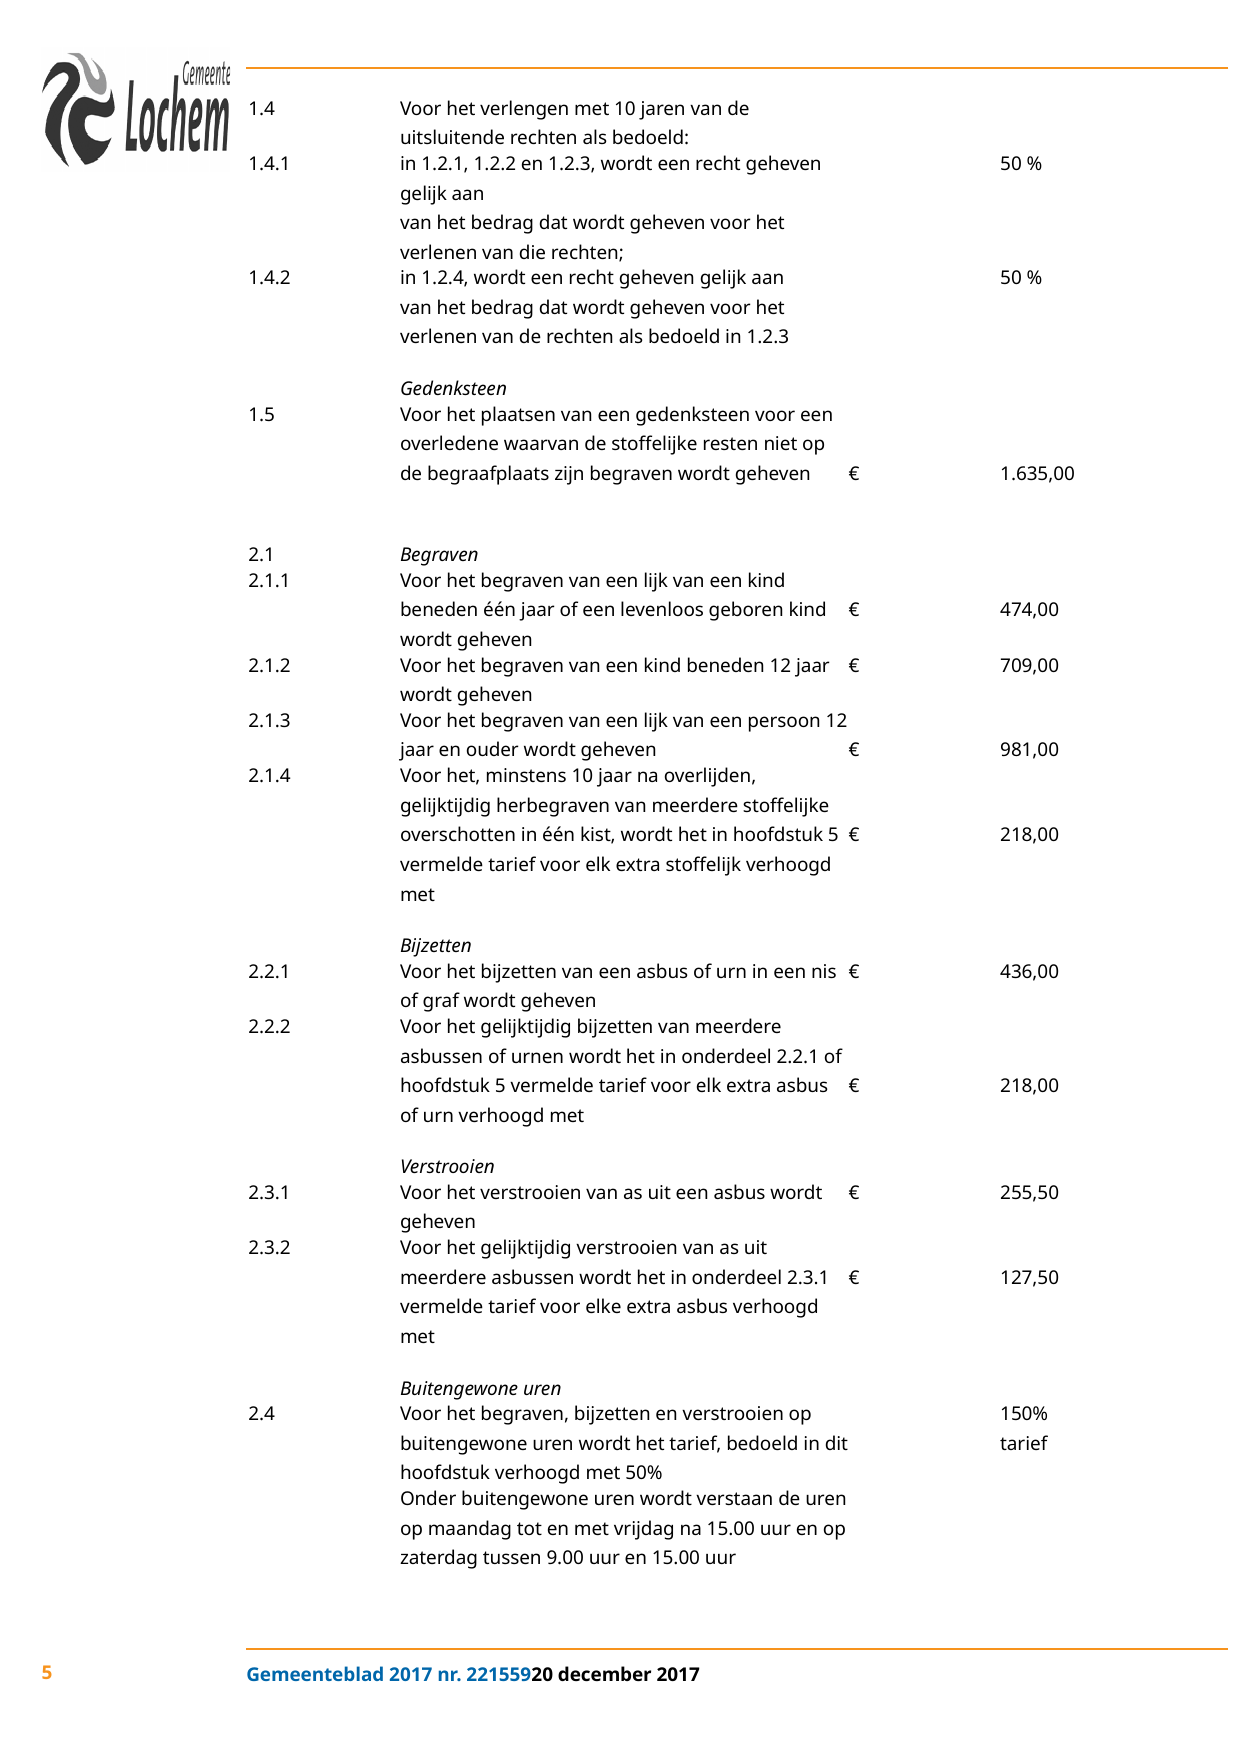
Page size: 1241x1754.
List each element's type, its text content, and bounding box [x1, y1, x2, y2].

table_cell 1.4 [248, 95, 400, 150]
table_cell [1000, 1570, 1152, 1596]
table_cell 50 % [1000, 150, 1152, 264]
table_cell 218,00 [1000, 1013, 1152, 1128]
table_cell [400, 1570, 848, 1596]
table_cell 50 % [1000, 265, 1152, 349]
table_cell 2.1.1 [248, 567, 400, 652]
table_cell [848, 1349, 1000, 1375]
table_cell Voor het begraven, bijzetten en verstrooien op buitengewone uren wordt het tarief, bedoeld in dit hoofdstuk verhoogd met 50% [400, 1400, 848, 1485]
table_cell [848, 265, 1000, 349]
table_cell [1000, 906, 1152, 932]
table_cell [1000, 515, 1152, 541]
table_cell [400, 906, 848, 932]
table_cell [1000, 932, 1152, 958]
table_cell € [848, 763, 1000, 906]
table_cell [1000, 1485, 1152, 1570]
table_cell [1000, 350, 1152, 375]
table_cell 2.2.1 [248, 958, 400, 1013]
table_cell 981,00 [1000, 707, 1152, 762]
table_cell [248, 1570, 400, 1596]
table_cell Verstrooien [400, 1154, 848, 1179]
table_cell [248, 1349, 400, 1375]
table_cell € [848, 652, 1000, 707]
table_cell 255,50 [1000, 1179, 1152, 1234]
table_cell 1.4.2 [248, 265, 400, 349]
table_cell Voor het, minstens 10 jaar na overlijden, gelijktijdig herbegraven van meerdere stoffelijke overschotten in één kist, wordt het in hoofdstuk 5 vermelde tarief voor elk extra stoffelijk verhoogd met [400, 763, 848, 906]
table_cell [1000, 541, 1152, 567]
table_cell 474,00 [1000, 567, 1152, 652]
table_cell [248, 1128, 400, 1153]
table_cell 1.4.1 [248, 150, 400, 264]
table_cell Bijzetten [400, 932, 848, 958]
table_cell 436,00 [1000, 958, 1152, 1013]
table_cell [1000, 375, 1152, 401]
table_cell € [848, 1013, 1000, 1128]
table_cell Begraven [400, 541, 848, 567]
table_cell [1000, 1349, 1152, 1375]
table_cell 2.1.4 [248, 763, 400, 906]
table_cell [1000, 1154, 1152, 1179]
table_cell [400, 515, 848, 541]
table_cell 2.2.2 [248, 1013, 400, 1128]
table_cell [848, 375, 1000, 401]
table_cell [1000, 1375, 1152, 1400]
table_cell € [848, 1179, 1000, 1234]
table_cell [400, 1349, 848, 1375]
table_cell 2.1.2 [248, 652, 400, 707]
table_cell 2.1.3 [248, 707, 400, 762]
table_cell 2.3.2 [248, 1235, 400, 1349]
table_cell Voor het plaatsen van een gedenksteen voor een overledene waarvan de stoffelijke resten niet op de begraafplaats zijn begraven wordt geheven [400, 401, 848, 515]
table_cell in 1.2.1, 1.2.2 en 1.2.3, wordt een recht geheven gelijk aan van het bedrag dat wordt geheven voor het verlenen van die rechten; [400, 150, 848, 264]
table_cell [400, 350, 848, 375]
table_cell Buitengewone uren [400, 1375, 848, 1400]
table_cell [848, 1128, 1000, 1153]
table_cell [848, 1154, 1000, 1179]
table_cell [848, 932, 1000, 958]
table_cell [848, 906, 1000, 932]
table_cell 150% tarief [1000, 1400, 1152, 1485]
table_cell 1.635,00 [1000, 401, 1152, 515]
table_cell € [848, 958, 1000, 1013]
table_cell Voor het begraven van een lijk van een persoon 12 jaar en ouder wordt geheven [400, 707, 848, 762]
table_cell [248, 515, 400, 541]
table_cell [1000, 1128, 1152, 1153]
table_cell [848, 350, 1000, 375]
table_cell [248, 1375, 400, 1400]
table_cell [248, 1485, 400, 1570]
picture [41, 47, 231, 172]
table_cell € [848, 567, 1000, 652]
table_cell [248, 350, 400, 375]
table_cell [248, 932, 400, 958]
table_cell [400, 1128, 848, 1153]
table_cell in 1.2.4, wordt een recht geheven gelijk aan van het bedrag dat wordt geheven voor het verlenen van de rechten als bedoeld in 1.2.3 [400, 265, 848, 349]
table_cell Gedenksteen [400, 375, 848, 401]
table_cell [848, 1400, 1000, 1485]
table_cell 218,00 [1000, 763, 1152, 906]
table_cell [848, 1375, 1000, 1400]
table_cell Voor het gelijktijdig verstrooien van as uit meerdere asbussen wordt het in onderdeel 2.3.1 vermelde tarief voor elke extra asbus verhoogd met [400, 1235, 848, 1349]
table_cell 1.5 [248, 401, 400, 515]
table_cell 2.4 [248, 1400, 400, 1485]
table_cell Voor het begraven van een lijk van een kind beneden één jaar of een levenloos geboren kind wordt geheven [400, 567, 848, 652]
table_cell Voor het begraven van een kind beneden 12 jaar wordt geheven [400, 652, 848, 707]
table_cell [1000, 95, 1152, 150]
table_cell [848, 1485, 1000, 1570]
table_cell € [848, 1235, 1000, 1349]
table_cell [848, 150, 1000, 264]
table_cell [848, 541, 1000, 567]
table_cell [848, 1570, 1000, 1596]
table_cell [848, 95, 1000, 150]
table_cell Voor het bijzetten van een asbus of urn in een nis of graf wordt geheven [400, 958, 848, 1013]
table_cell Voor het verstrooien van as uit een asbus wordt geheven [400, 1179, 848, 1234]
table_cell 2.1 [248, 541, 400, 567]
table_cell 2.3.1 [248, 1179, 400, 1234]
table_cell 127,50 [1000, 1235, 1152, 1349]
table_cell [248, 1154, 400, 1179]
table_cell € [848, 401, 1000, 515]
table_cell Voor het gelijktijdig bijzetten van meerdere asbussen of urnen wordt het in onderdeel 2.2.1 of hoofdstuk 5 vermelde tarief voor elk extra asbus of urn verhoogd met [400, 1013, 848, 1128]
table_cell [248, 375, 400, 401]
table_cell Onder buitengewone uren wordt verstaan de uren op maandag tot en met vrijdag na 15.00 uur en op zaterdag tussen 9.00 uur en 15.00 uur [400, 1485, 848, 1570]
table_cell € [848, 707, 1000, 762]
table_cell [248, 906, 400, 932]
table_cell 709,00 [1000, 652, 1152, 707]
table_cell Voor het verlengen met 10 jaren van de uitsluitende rechten als bedoeld: [400, 95, 848, 150]
table_cell [848, 515, 1000, 541]
